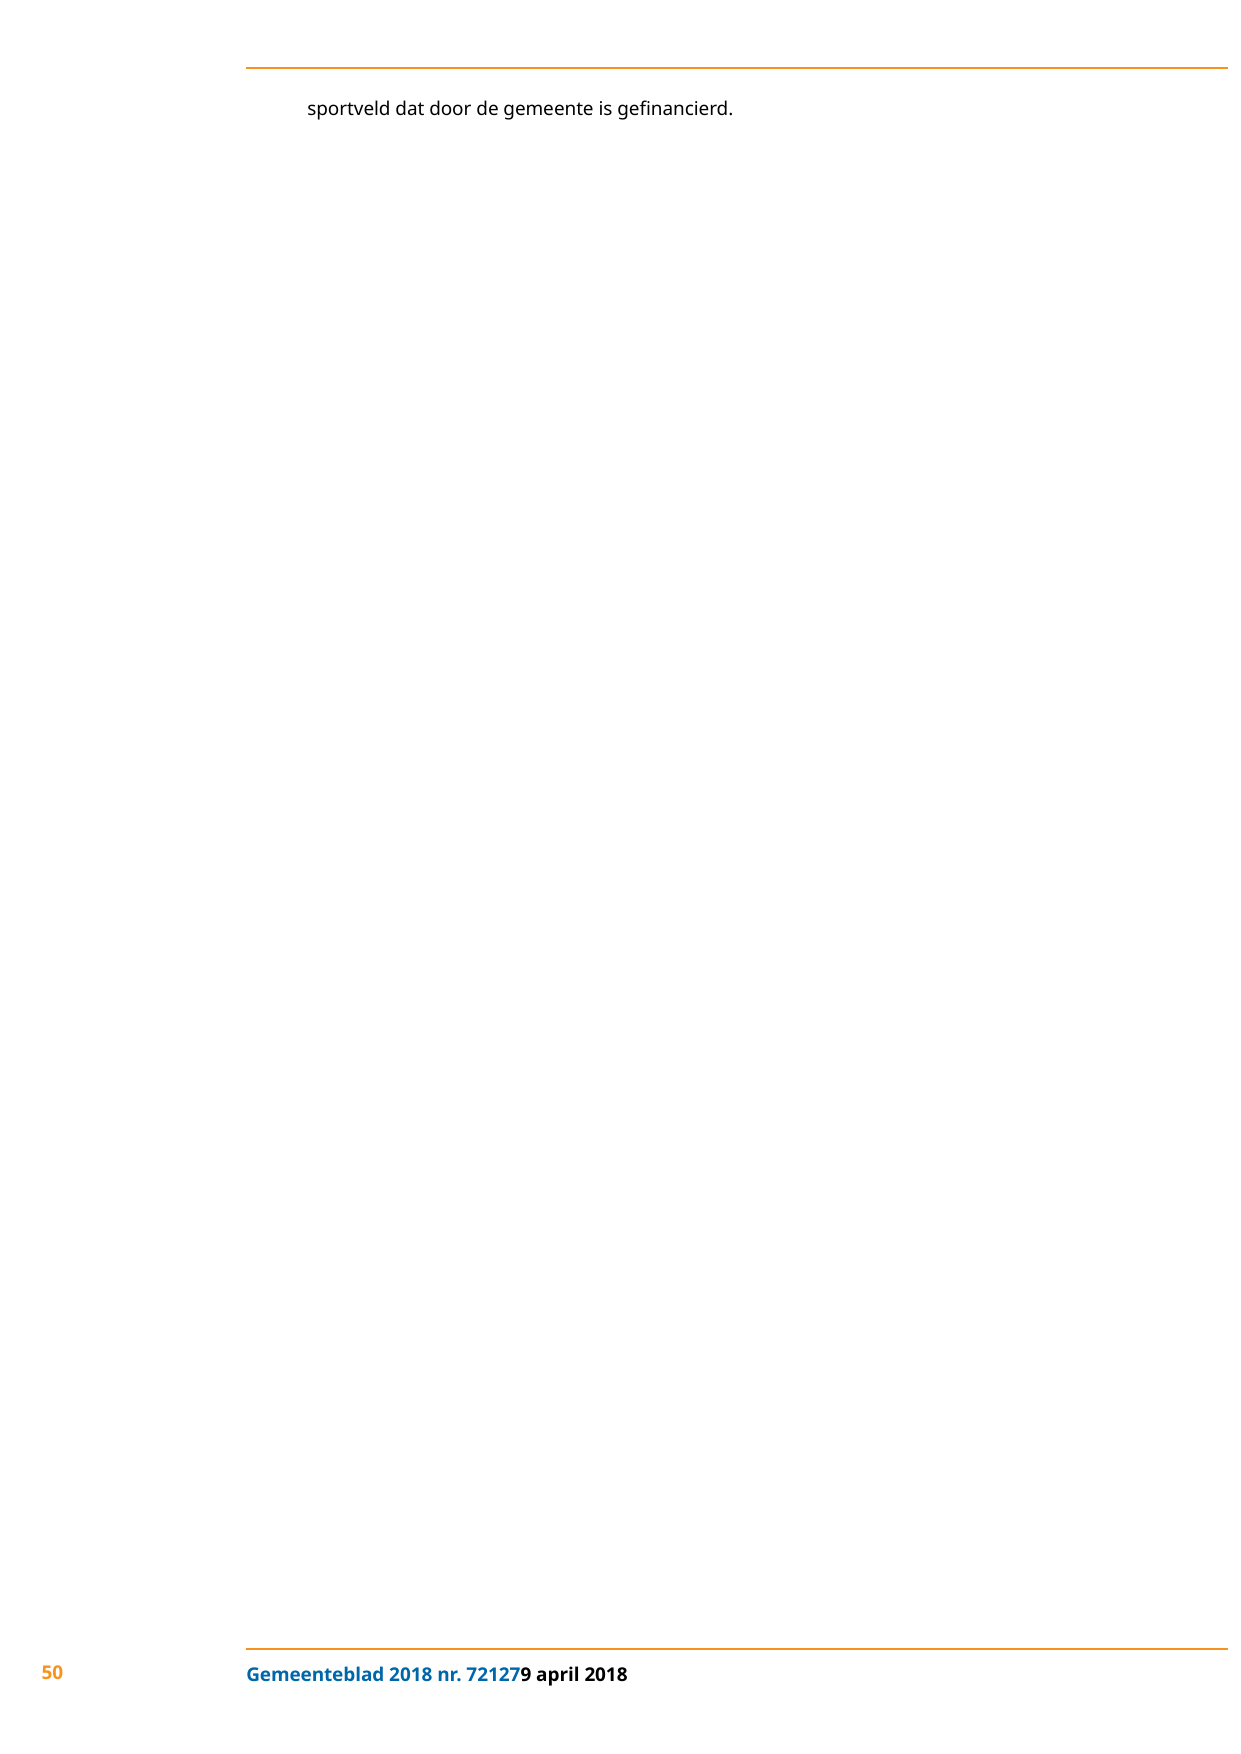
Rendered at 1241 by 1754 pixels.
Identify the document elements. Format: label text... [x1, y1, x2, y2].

list sportveld dat door de gemeente is gefinancierd. [248, 95, 1152, 121]
picture [41, 47, 231, 172]
